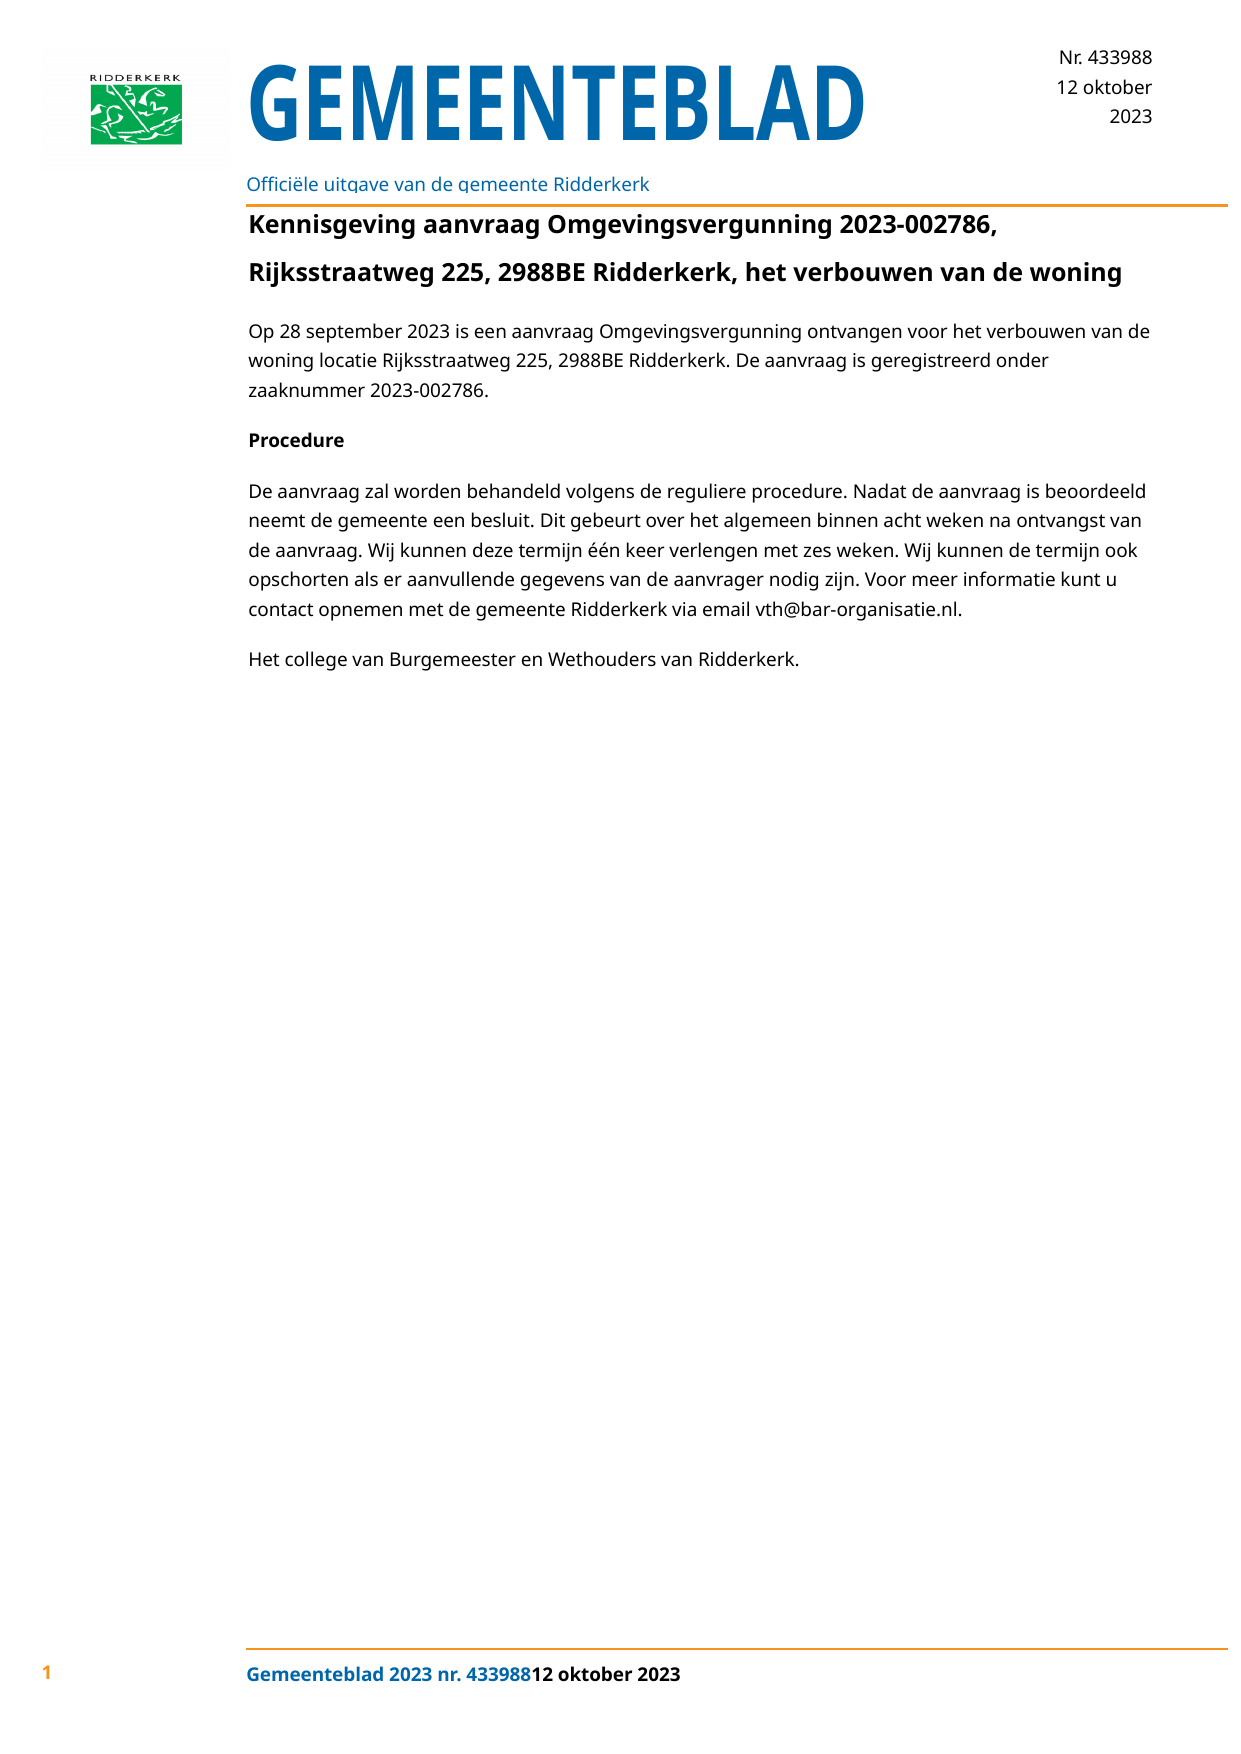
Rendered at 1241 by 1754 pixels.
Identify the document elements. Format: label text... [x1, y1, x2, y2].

text Op 28 september 2023 is een aanvraag Omgevingsvergunning ontvangen voor het verbouwen van de woning locatie Rijksstraatweg 225, 2988BE Ridderkerk. De aanvraag is geregistreerd onder zaaknummer 2023-002786. [248, 318, 1152, 403]
text Kennisgeving aanvraag Omgevingsvergunning 2023-002786, Rijksstraatweg 225, 2988BE Ridderkerk, het verbouwen van de woning [248, 207, 1152, 288]
text Het college van Burgemeester en Wethouders van Ridderkerk. [248, 647, 1152, 672]
picture [41, 47, 231, 172]
text De aanvraag zal worden behandeld volgens de reguliere procedure. Nadat de aanvraag is beoordeeld neemt de gemeente een besluit. Dit gebeurt over het algemeen binnen acht weken na ontvangst van de aanvraag. Wij kunnen deze termijn één keer verlengen met zes weken. Wij kunnen de termijn ook opschorten als er aanvullende gegevens van de aanvrager nodig zijn. Voor meer informatie kunt u contact opnemen met de gemeente Ridderkerk via email vth@bar-organisatie.nl. [248, 478, 1152, 622]
text Procedure [248, 427, 1152, 453]
